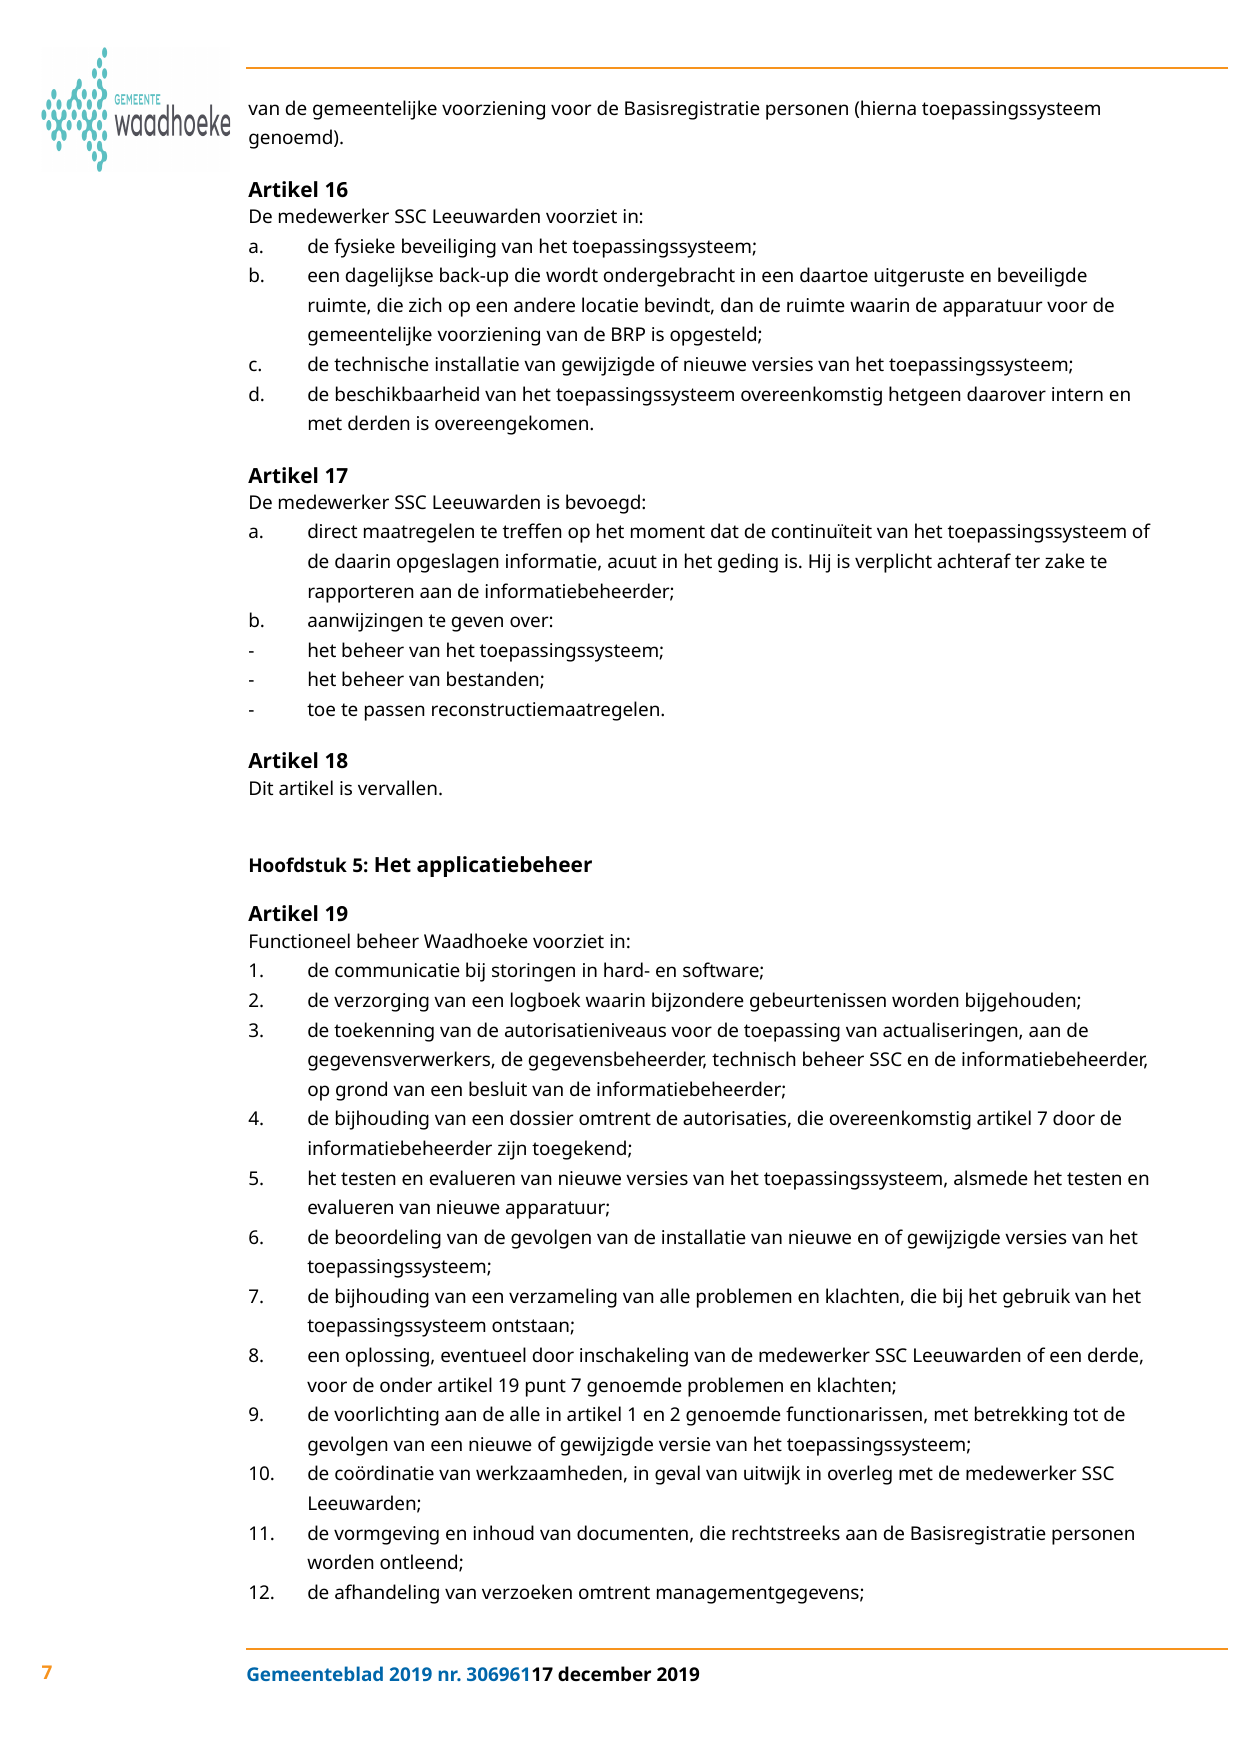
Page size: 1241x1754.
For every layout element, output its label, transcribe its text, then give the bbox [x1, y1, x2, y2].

list een dagelijkse back-up die wordt ondergebracht in een daartoe uitgeruste en beveiligde ruimte, die zich op een andere locatie bevindt, dan de ruimte waarin de apparatuur voor de gemeentelijke voorziening van de BRP is opgesteld; [248, 262, 1152, 347]
list aanwijzingen te geven over: [248, 607, 1152, 633]
text Artikel 17 [248, 461, 1152, 489]
list de bijhouding van een verzameling van alle problemen en klachten, die bij het gebruik van het toepassingssysteem ontstaan; [248, 1283, 1152, 1338]
list de vormgeving en inhoud van documenten, die rechtstreeks aan de Basisregistratie personen worden ontleend; [248, 1520, 1152, 1575]
list het testen en evalueren van nieuwe versies van het toepassingssysteem, alsmede het testen en evalueren van nieuwe apparatuur; [248, 1165, 1152, 1220]
list direct maatregelen te treffen op het moment dat de continuïteit van het toepassingssysteem of de daarin opgeslagen informatie, acuut in het geding is. Hij is verplicht achteraf ter zake te rapporteren aan de informatiebeheerder; [248, 519, 1152, 604]
list de beschikbaarheid van het toepassingssysteem overeenkomstig hetgeen daarover intern en met derden is overeengekomen. [248, 381, 1152, 436]
list het beheer van bestanden; [248, 667, 1152, 692]
text Hoofdstuk 5: Het applicatiebeheer [248, 850, 1152, 879]
text Functioneel beheer Waadhoeke voorziet in: [248, 928, 1152, 954]
list een oplossing, eventueel door inschakeling van de medewerker SSC Leeuwarden of een derde, voor de onder artikel 19 punt 7 genoemde problemen en klachten; [248, 1342, 1152, 1397]
list toe te passen reconstructiemaatregelen. [248, 696, 1152, 722]
list de technische installatie van gewijzigde of nieuwe versies van het toepassingssysteem; [248, 351, 1152, 377]
text Artikel 18 [248, 747, 1152, 775]
picture [41, 47, 231, 172]
list de afhandeling van verzoeken omtrent managementgegevens; [248, 1579, 1152, 1604]
list de verzorging van een logboek waarin bijzondere gebeurtenissen worden bijgehouden; [248, 987, 1152, 1013]
list de voorlichting aan de alle in artikel 1 en 2 genoemde functionarissen, met betrekking tot de gevolgen van een nieuwe of gewijzigde versie van het toepassingssysteem; [248, 1401, 1152, 1457]
text Artikel 19 [248, 899, 1152, 928]
text De medewerker SSC Leeuwarden voorziet in: [248, 203, 1152, 229]
list de beoordeling van de gevolgen van de installatie van nieuwe en of gewijzigde versies van het toepassingssysteem; [248, 1224, 1152, 1279]
list de communicatie bij storingen in hard- en software; [248, 958, 1152, 983]
list de bijhouding van een dossier omtrent de autorisaties, die overeenkomstig artikel 7 door de informatiebeheerder zijn toegekend; [248, 1106, 1152, 1161]
text Artikel 16 [248, 175, 1152, 203]
text van de gemeentelijke voorziening voor de Basisregistratie personen (hierna toepassingssysteem genoemd). [248, 95, 1152, 150]
list de fysieke beveiliging van het toepassingssysteem; [248, 233, 1152, 258]
text Dit artikel is vervallen. [248, 775, 1152, 801]
list de toekenning van de autorisatieniveaus voor de toepassing van actualiseringen, aan de gegevensverwerkers, de gegevensbeheerder, technisch beheer SSC en de informatiebeheerder, op grond van een besluit van de informatiebeheerder; [248, 1017, 1152, 1102]
list het beheer van het toepassingssysteem; [248, 637, 1152, 663]
list de coördinatie van werkzaamheden, in geval van uitwijk in overleg met de medewerker SSC Leeuwarden; [248, 1461, 1152, 1516]
text De medewerker SSC Leeuwarden is bevoegd: [248, 489, 1152, 515]
